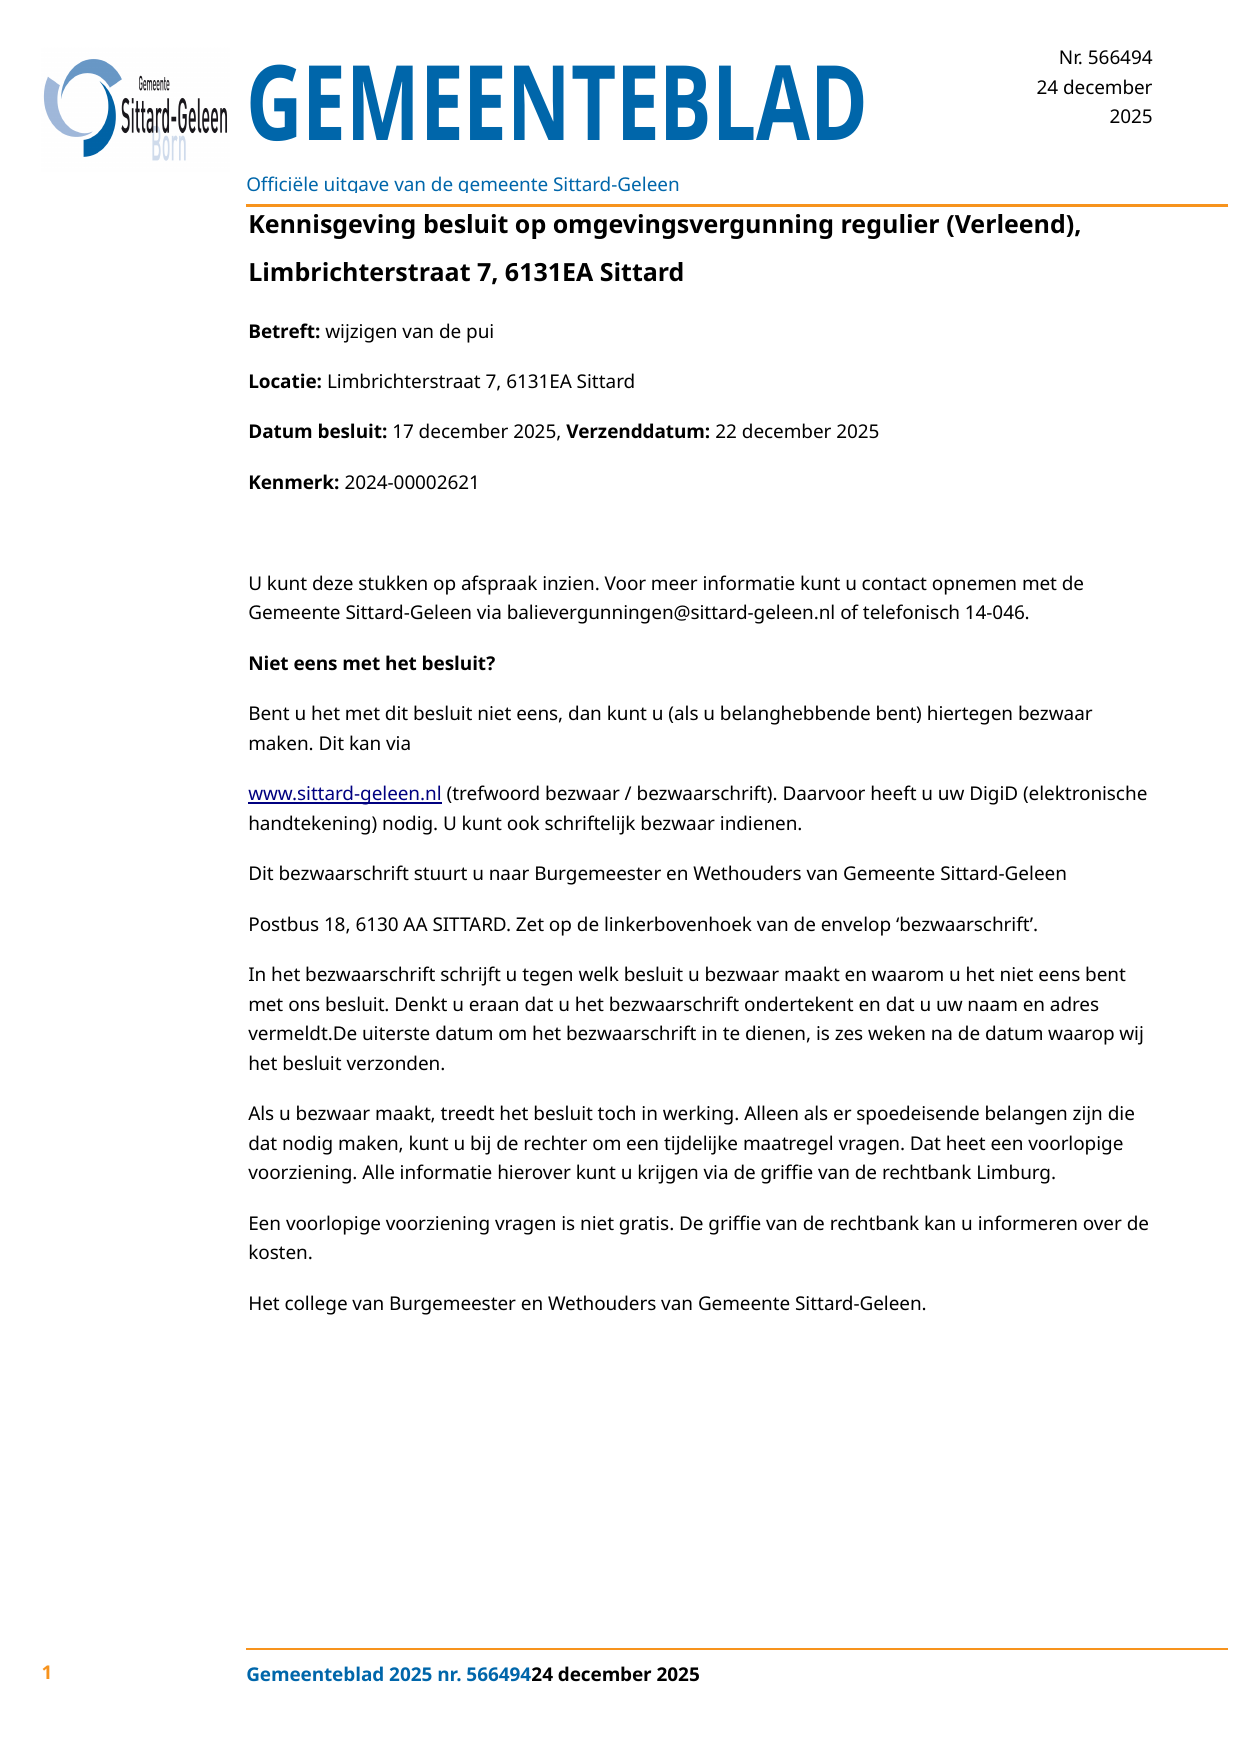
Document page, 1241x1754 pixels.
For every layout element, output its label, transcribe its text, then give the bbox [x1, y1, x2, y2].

text Niet eens met het besluit? [248, 650, 1152, 676]
text www.sittard-geleen.nl (trefwoord bezwaar / bezwaarschrift). Daarvoor heeft u uw DigiD (elektronische handtekening) nodig. U kunt ook schriftelijk bezwaar indienen. [248, 780, 1152, 836]
text Locatie: Limbrichterstraat 7, 6131EA Sittard [248, 368, 1152, 394]
picture [41, 47, 231, 172]
text Als u bezwaar maakt, treedt het besluit toch in werking. Alleen als er spoedeisende belangen zijn die dat nodig maken, kunt u bij de rechter om een tijdelijke maatregel vragen. Dat heet een voorlopige voorziening. Alle informatie hierover kunt u krijgen via de griffie van de rechtbank Limburg. [248, 1100, 1152, 1185]
text Datum besluit: 17 december 2025, Verzenddatum: 22 december 2025 [248, 419, 1152, 444]
text Een voorlopige voorziening vragen is niet gratis. De griffie van de rechtbank kan u informeren over de kosten. [248, 1210, 1152, 1265]
text Postbus 18, 6130 AA SITTARD. Zet op de linkerbovenhoek van de envelop ‘bezwaarschrift’. [248, 911, 1152, 937]
text U kunt deze stukken op afspraak inzien. Voor meer informatie kunt u contact opnemen met de Gemeente Sittard-Geleen via balievergunningen@sittard-geleen.nl of telefonisch 14-046. [248, 570, 1152, 625]
text Kenmerk: 2024-00002621 [248, 469, 1152, 495]
text In het bezwaarschrift schrijft u tegen welk besluit u bezwaar maakt en waarom u het niet eens bent met ons besluit. Denkt u eraan dat u het bezwaarschrift ondertekent en dat u uw naam en adres vermeldt.De uiterste datum om het bezwaarschrift in te dienen, is zes weken na de datum waarop wij het besluit verzonden. [248, 961, 1152, 1076]
text Dit bezwaarschrift stuurt u naar Burgemeester en Wethouders van Gemeente Sittard-Geleen [248, 860, 1152, 886]
text Kennisgeving besluit op omgevingsvergunning regulier (Verleend), Limbrichterstraat 7, 6131EA Sittard [248, 207, 1152, 288]
text Het college van Burgemeester en Wethouders van Gemeente Sittard-Geleen. [248, 1290, 1152, 1316]
text Betreft: wijzigen van de pui [248, 318, 1152, 344]
text Bent u het met dit besluit niet eens, dan kunt u (als u belanghebbende bent) hiertegen bezwaar maken. Dit kan via [248, 700, 1152, 756]
